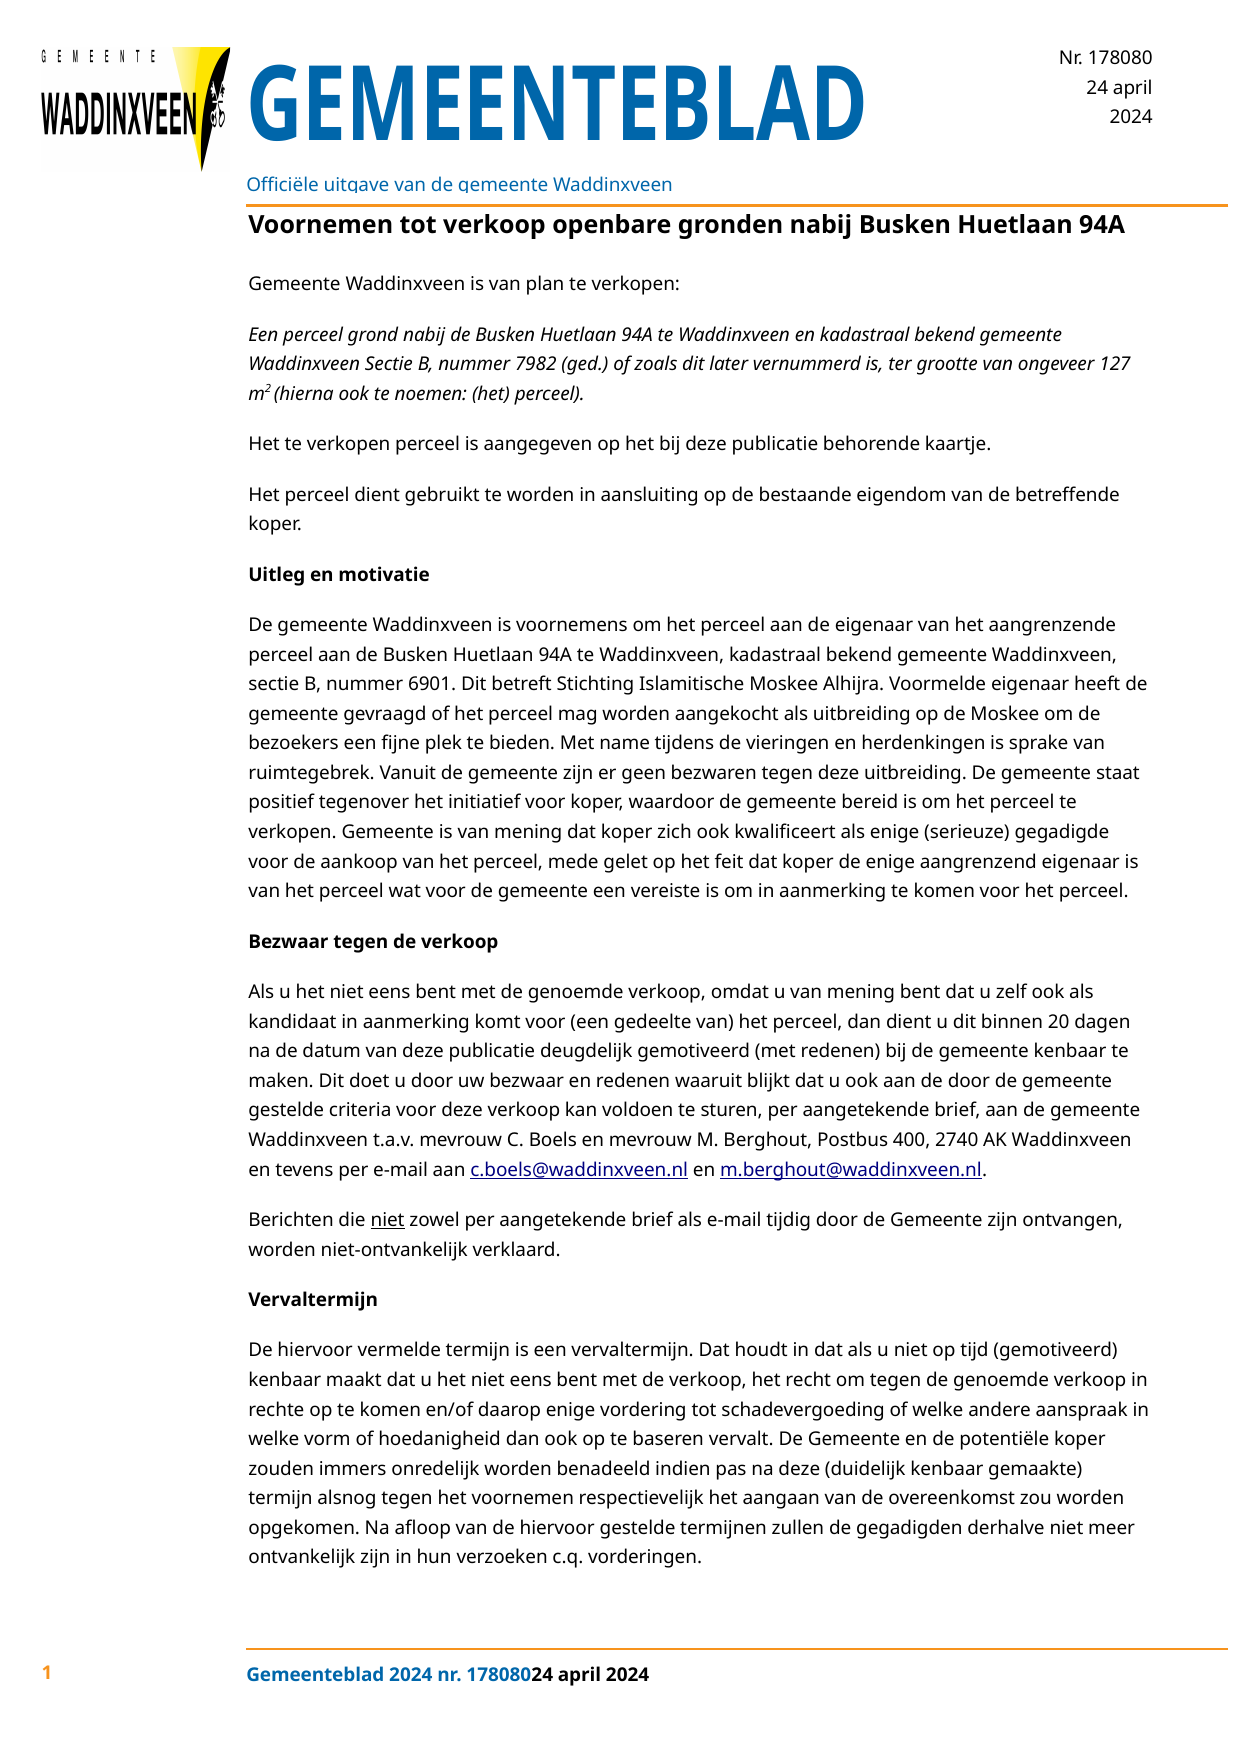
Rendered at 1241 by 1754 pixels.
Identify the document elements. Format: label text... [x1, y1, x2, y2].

text Het perceel dient gebruikt te worden in aansluiting op de bestaande eigendom van de betreffende koper. [248, 481, 1152, 536]
text Berichten die niet zowel per aangetekende brief als e-mail tijdig door de Gemeente zijn ontvangen, worden niet-ontvankelijk verklaard. [248, 1206, 1152, 1261]
text Uitleg en motivatie [248, 561, 1152, 586]
text De hiervoor vermelde termijn is een vervaltermijn. Dat houdt in dat als u niet op tijd (gemotiveerd) kenbaar maakt dat u het niet eens bent met de verkoop, het recht om tegen de genoemde verkoop in rechte op te komen en/of daarop enige vordering tot schadevergoeding of welke andere aanspraak in welke vorm of hoedanigheid dan ook op te baseren vervalt. De Gemeente en de potentiële koper zouden immers onredelijk worden benadeeld indien pas na deze (duidelijk kenbaar gemaakte) termijn alsnog tegen het voornemen respectievelijk het aangaan van de overeenkomst zou worden opgekomen. Na afloop van de hiervoor gestelde termijnen zullen de gegadigden derhalve niet meer ontvankelijk zijn in hun verzoeken c.q. vorderingen. [248, 1337, 1152, 1569]
text Vervaltermijn [248, 1286, 1152, 1312]
picture [41, 47, 231, 172]
text Gemeente Waddinxveen is van plan te verkopen: [248, 270, 1152, 296]
text Het te verkopen perceel is aangegeven op het bij deze publicatie behorende kaartje. [248, 430, 1152, 456]
text Een perceel grond nabij de Busken Huetlaan 94A te Waddinxveen en kadastraal bekend gemeente Waddinxveen Sectie B, nummer 7982 (ged.) of zoals dit later vernummerd is, ter grootte van ongeveer 127 m2 (hierna ook te noemen: (het) perceel). [248, 321, 1152, 406]
text De gemeente Waddinxveen is voornemens om het perceel aan de eigenaar van het aangrenzende perceel aan de Busken Huetlaan 94A te Waddinxveen, kadastraal bekend gemeente Waddinxveen, sectie B, nummer 6901. Dit betreft Stichting Islamitische Moskee Alhijra. Voormelde eigenaar heeft de gemeente gevraagd of het perceel mag worden aangekocht als uitbreiding op de Moskee om de bezoekers een fijne plek te bieden. Met name tijdens de vieringen en herdenkingen is sprake van ruimtegebrek. Vanuit de gemeente zijn er geen bezwaren tegen deze uitbreiding. De gemeente staat positief tegenover het initiatief voor koper, waardoor de gemeente bereid is om het perceel te verkopen. Gemeente is van mening dat koper zich ook kwalificeert als enige (serieuze) gegadigde voor de aankoop van het perceel, mede gelet op het feit dat koper de enige aangrenzend eigenaar is van het perceel wat voor de gemeente een vereiste is om in aanmerking te komen voor het perceel. [248, 611, 1152, 903]
text Voornemen tot verkoop openbare gronden nabij Busken Huetlaan 94A [248, 207, 1152, 241]
text Bezwaar tegen de verkoop [248, 928, 1152, 953]
text Als u het niet eens bent met de genoemde verkoop, omdat u van mening bent dat u zelf ook als kandidaat in aanmerking komt voor (een gedeelte van) het perceel, dan dient u dit binnen 20 dagen na de datum van deze publicatie deugdelijk gemotiveerd (met redenen) bij de gemeente kenbaar te maken. Dit doet u door uw bezwaar en redenen waaruit blijkt dat u ook aan de door de gemeente gestelde criteria voor deze verkoop kan voldoen te sturen, per aangetekende brief, aan de gemeente Waddinxveen t.a.v. mevrouw C. Boels en mevrouw M. Berghout, Postbus 400, 2740 AK Waddinxveen en tevens per e-mail aan c.boels@waddinxveen.nl en m.berghout@waddinxveen.nl. [248, 978, 1152, 1181]
